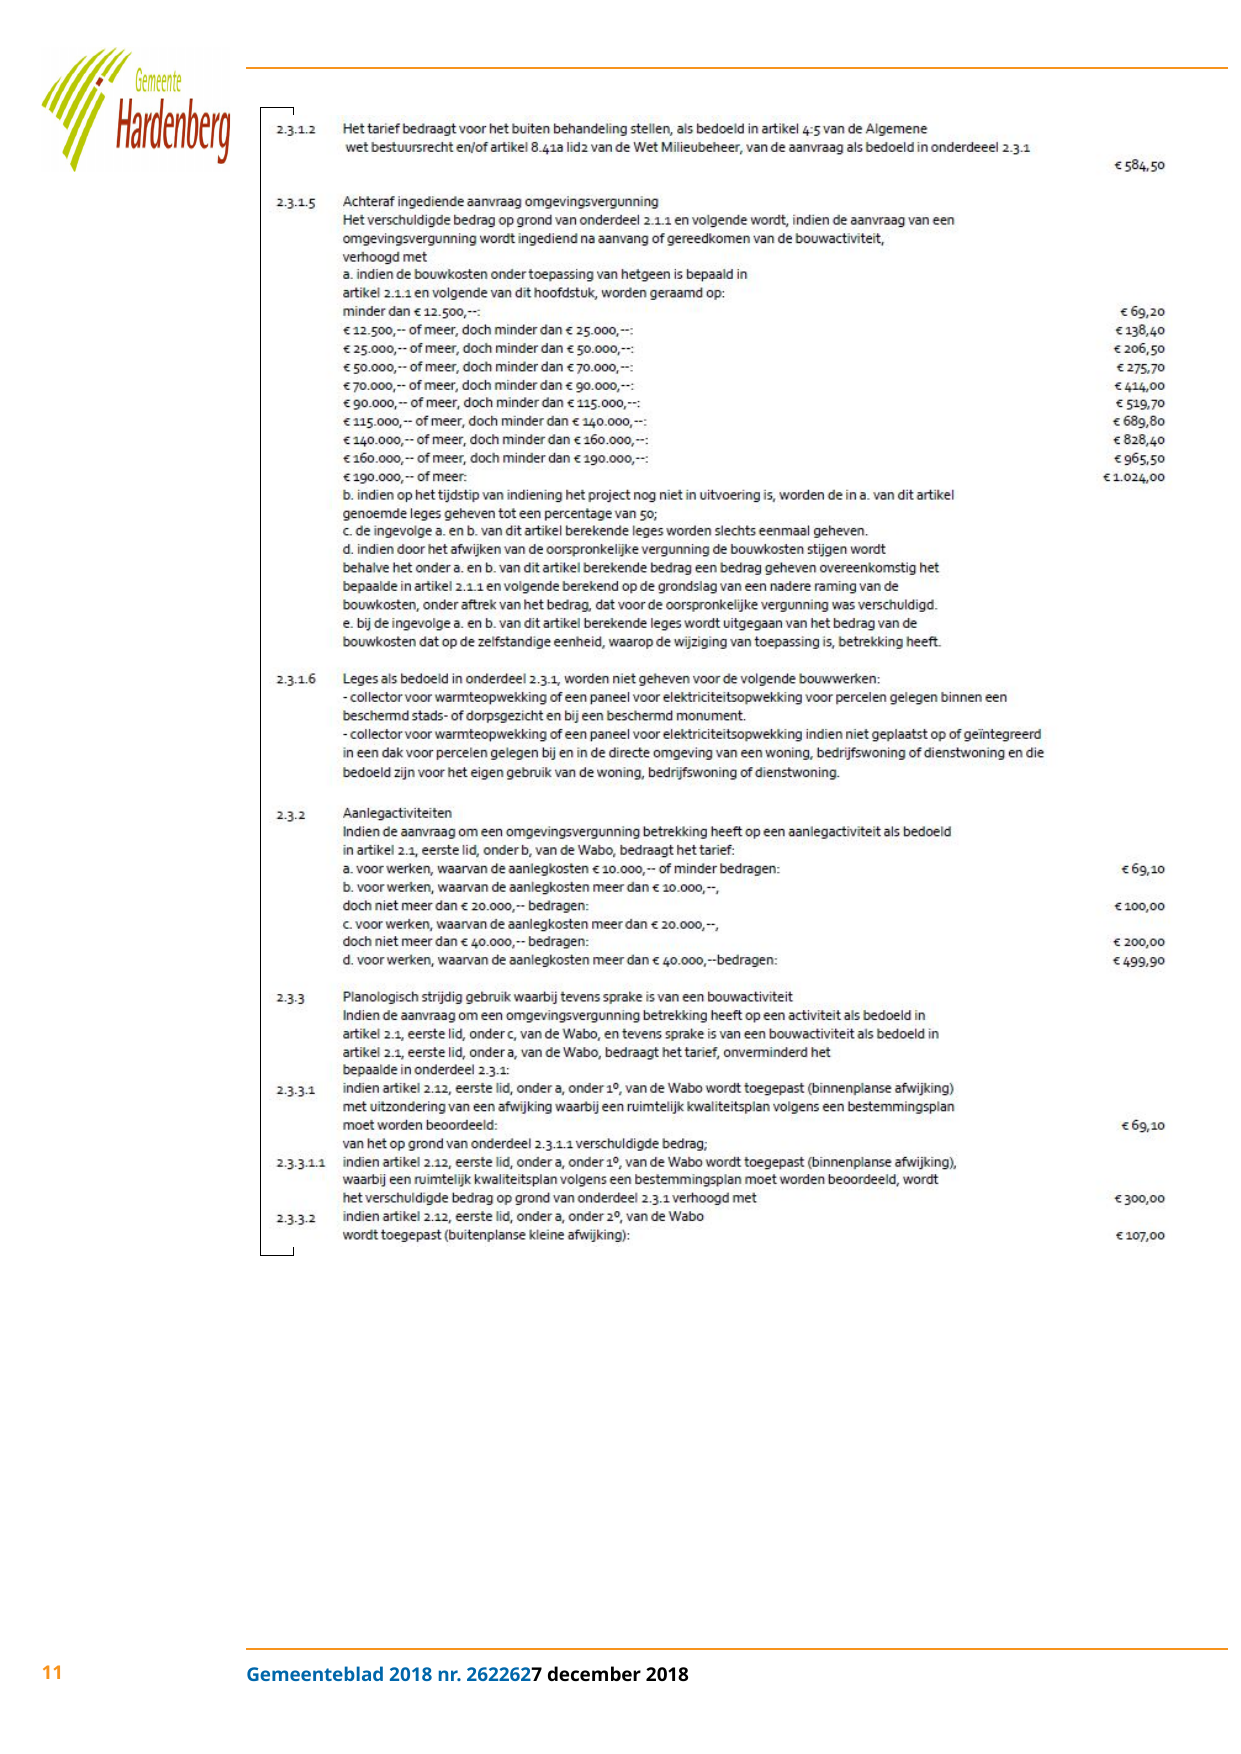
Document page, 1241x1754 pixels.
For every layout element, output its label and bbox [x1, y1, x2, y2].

picture [41, 47, 231, 172]
picture [268, 115, 1173, 1247]
